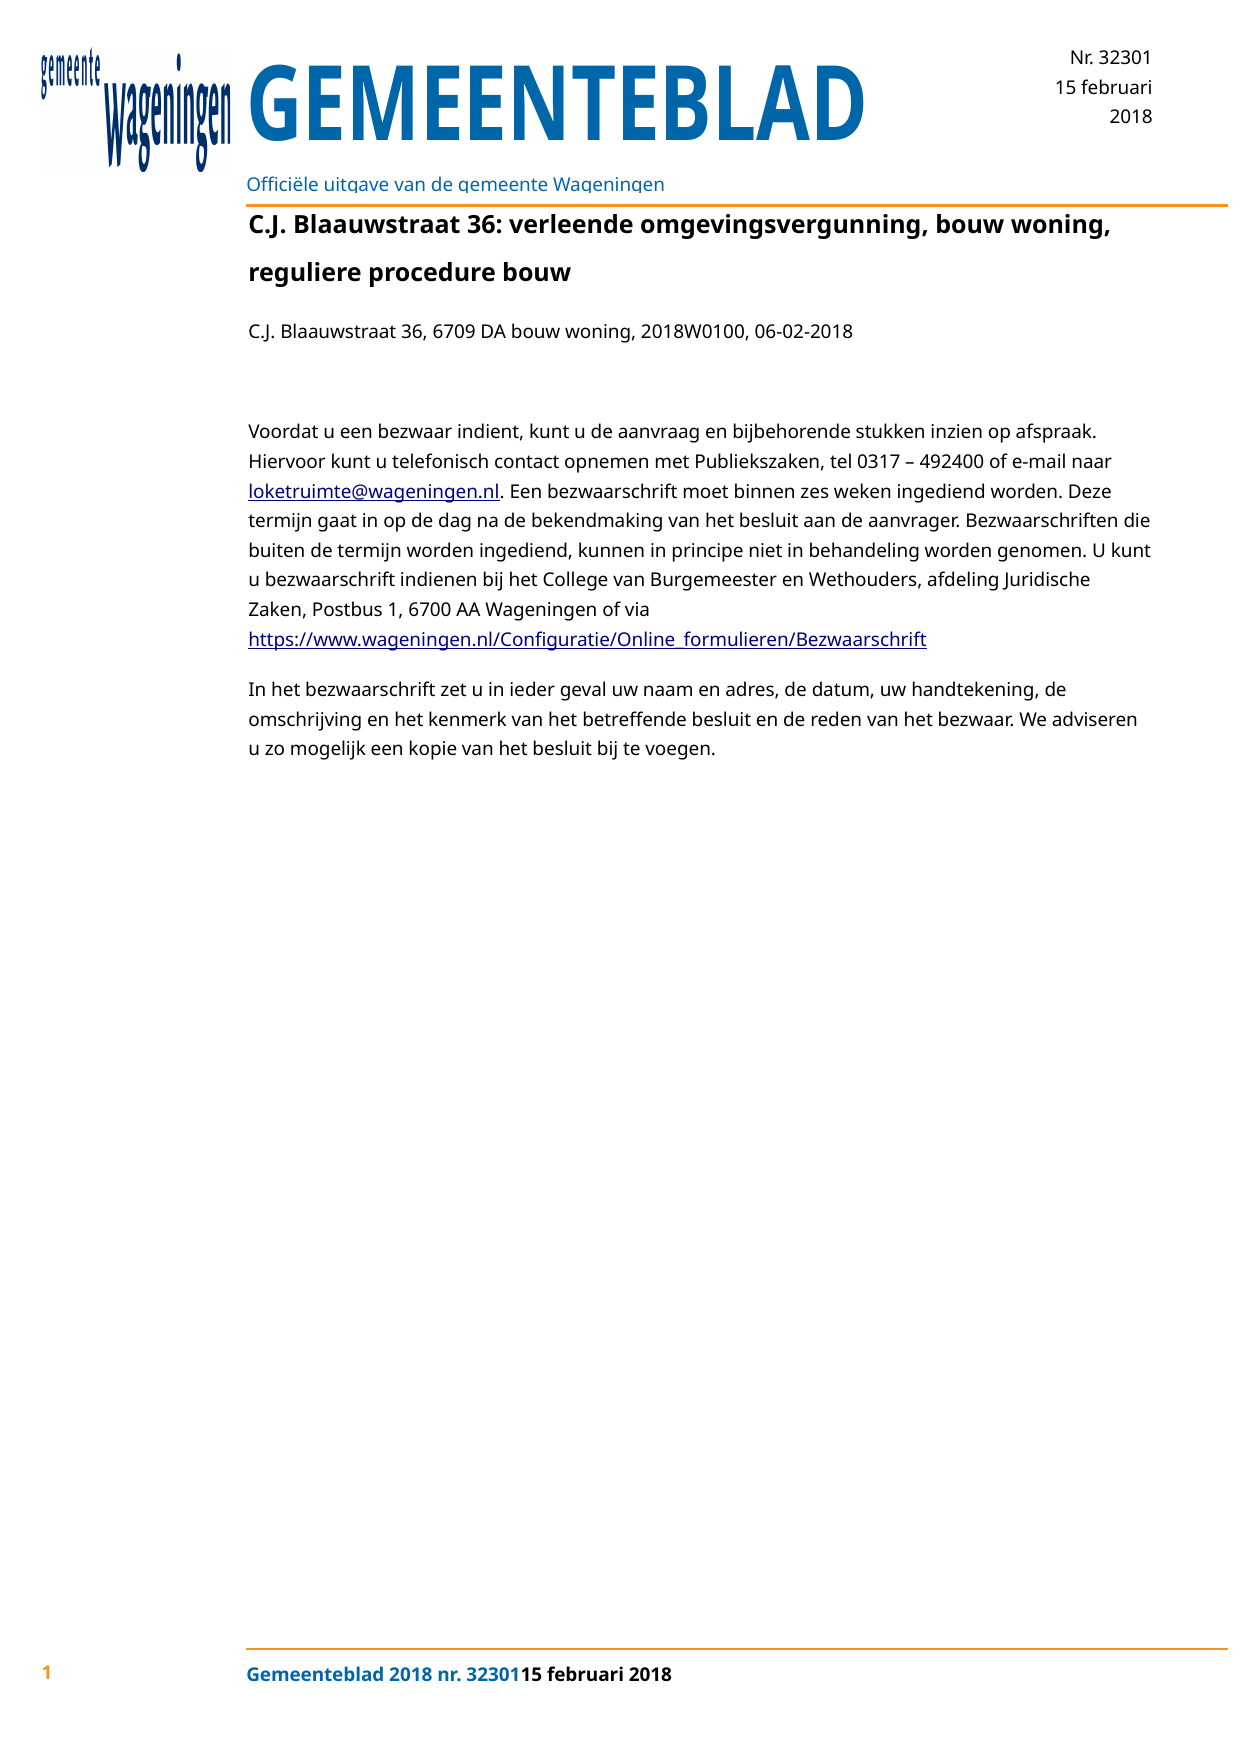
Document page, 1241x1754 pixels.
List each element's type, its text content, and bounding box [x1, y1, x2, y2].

text Voordat u een bezwaar indient, kunt u de aanvraag en bijbehorende stukken inzien op afspraak. Hiervoor kunt u telefonisch contact opnemen met Publiekszaken, tel 0317 – 492400 of e-mail naar loketruimte@wageningen.nl. Een bezwaarschrift moet binnen zes weken ingediend worden. Deze termijn gaat in op de dag na de bekendmaking van het besluit aan de aanvrager. Bezwaarschriften die buiten de termijn worden ingediend, kunnen in principe niet in behandeling worden genomen. U kunt u bezwaarschrift indienen bij het College van Burgemeester en Wethouders, afdeling Juridische Zaken, Postbus 1, 6700 AA Wageningen of via https://www.wageningen.nl/Configuratie/Online_formulieren/Bezwaarschrift [248, 419, 1152, 652]
picture [41, 47, 231, 172]
text C.J. Blaauwstraat 36, 6709 DA bouw woning, 2018W0100, 06-02-2018 [248, 318, 1152, 344]
text C.J. Blaauwstraat 36: verleende omgevingsvergunning, bouw woning, reguliere procedure bouw [248, 207, 1152, 288]
text In het bezwaarschrift zet u in ieder geval uw naam en adres, de datum, uw handtekening, de omschrijving en het kenmerk van het betreffende besluit en de reden van het bezwaar. We adviseren u zo mogelijk een kopie van het besluit bij te voegen. [248, 676, 1152, 761]
